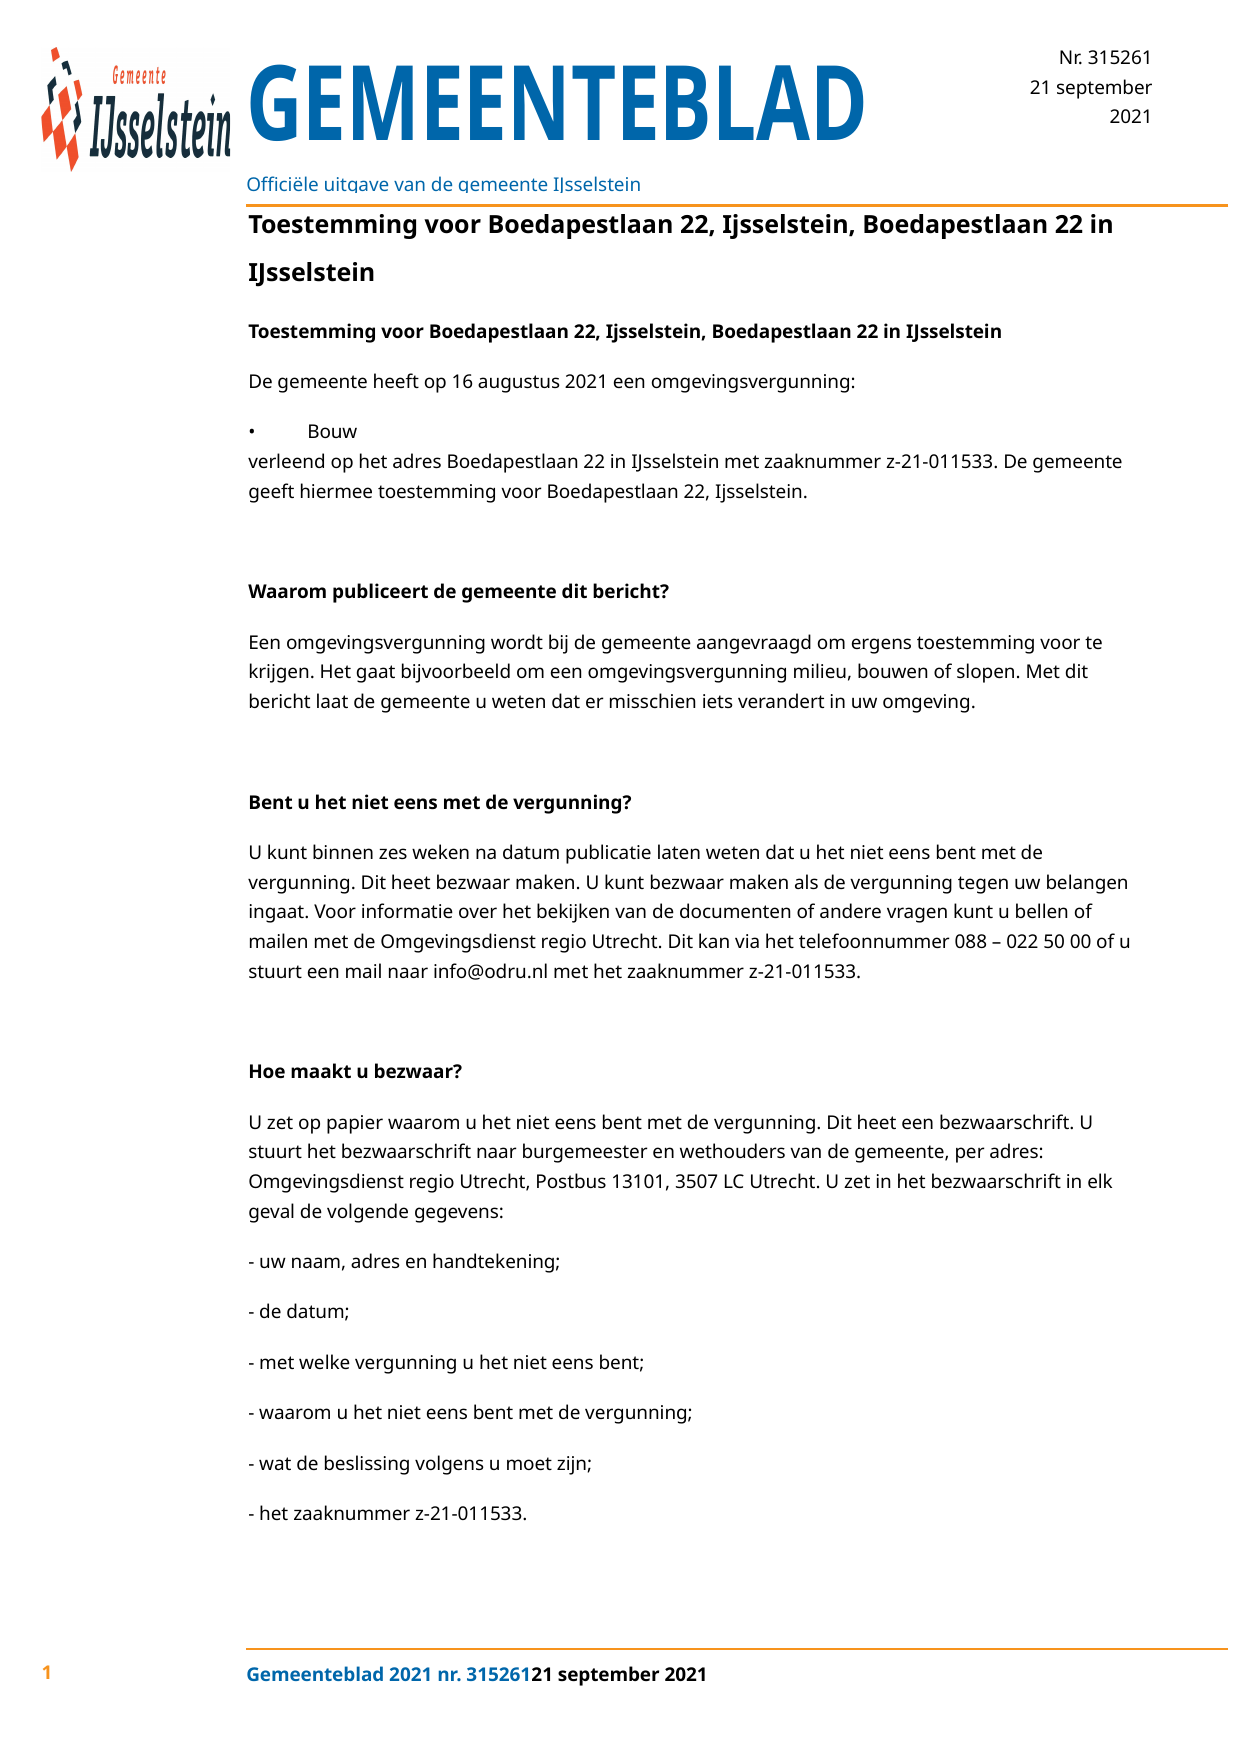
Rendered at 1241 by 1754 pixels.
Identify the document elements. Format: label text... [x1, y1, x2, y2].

text Hoe maakt u bezwaar? [248, 1059, 1152, 1084]
text - de datum; [248, 1299, 1152, 1324]
text Toestemming voor Boedapestlaan 22, Ijsselstein, Boedapestlaan 22 in IJsselstein [248, 207, 1152, 288]
list Bouw [248, 419, 1152, 444]
text Toestemming voor Boedapestlaan 22, Ijsselstein, Boedapestlaan 22 in IJsselstein [248, 318, 1152, 344]
text - wat de beslissing volgens u moet zijn; [248, 1450, 1152, 1476]
text - waarom u het niet eens bent met de vergunning; [248, 1399, 1152, 1425]
text Een omgevingsvergunning wordt bij de gemeente aangevraagd om ergens toestemming voor te krijgen. Het gaat bijvoorbeeld om een omgevingsvergunning milieu, bouwen of slopen. Met dit bericht laat de gemeente u weten dat er misschien iets verandert in uw omgeving. [248, 629, 1152, 714]
picture [41, 47, 231, 172]
text Waarom publiceert de gemeente dit bericht? [248, 579, 1152, 604]
text verleend op het adres Boedapestlaan 22 in IJsselstein met zaaknummer z-21-011533. De gemeente geeft hiermee toestemming voor Boedapestlaan 22, Ijsselstein. [248, 448, 1152, 504]
text De gemeente heeft op 16 augustus 2021 een omgevingsvergunning: [248, 368, 1152, 394]
text - het zaaknummer z-21-011533. [248, 1500, 1152, 1526]
text - uw naam, adres en handtekening; [248, 1248, 1152, 1274]
text U zet op papier waarom u het niet eens bent met de vergunning. Dit heet een bezwaarschrift. U stuurt het bezwaarschrift naar burgemeester en wethouders van de gemeente, per adres: Omgevingsdienst regio Utrecht, Postbus 13101, 3507 LC Utrecht. U zet in het bezwaarschrift in elk geval de volgende gegevens: [248, 1109, 1152, 1224]
text - met welke vergunning u het niet eens bent; [248, 1349, 1152, 1375]
text U kunt binnen zes weken na datum publicatie laten weten dat u het niet eens bent met de vergunning. Dit heet bezwaar maken. U kunt bezwaar maken als de vergunning tegen uw belangen ingaat. Voor informatie over het bekijken van de documenten of andere vragen kunt u bellen of mailen met de Omgevingsdienst regio Utrecht. Dit kan via het telefoonnummer 088 – 022 50 00 of u stuurt een mail naar info@odru.nl met het zaaknummer z-21-011533. [248, 839, 1152, 984]
text Bent u het niet eens met de vergunning? [248, 789, 1152, 815]
